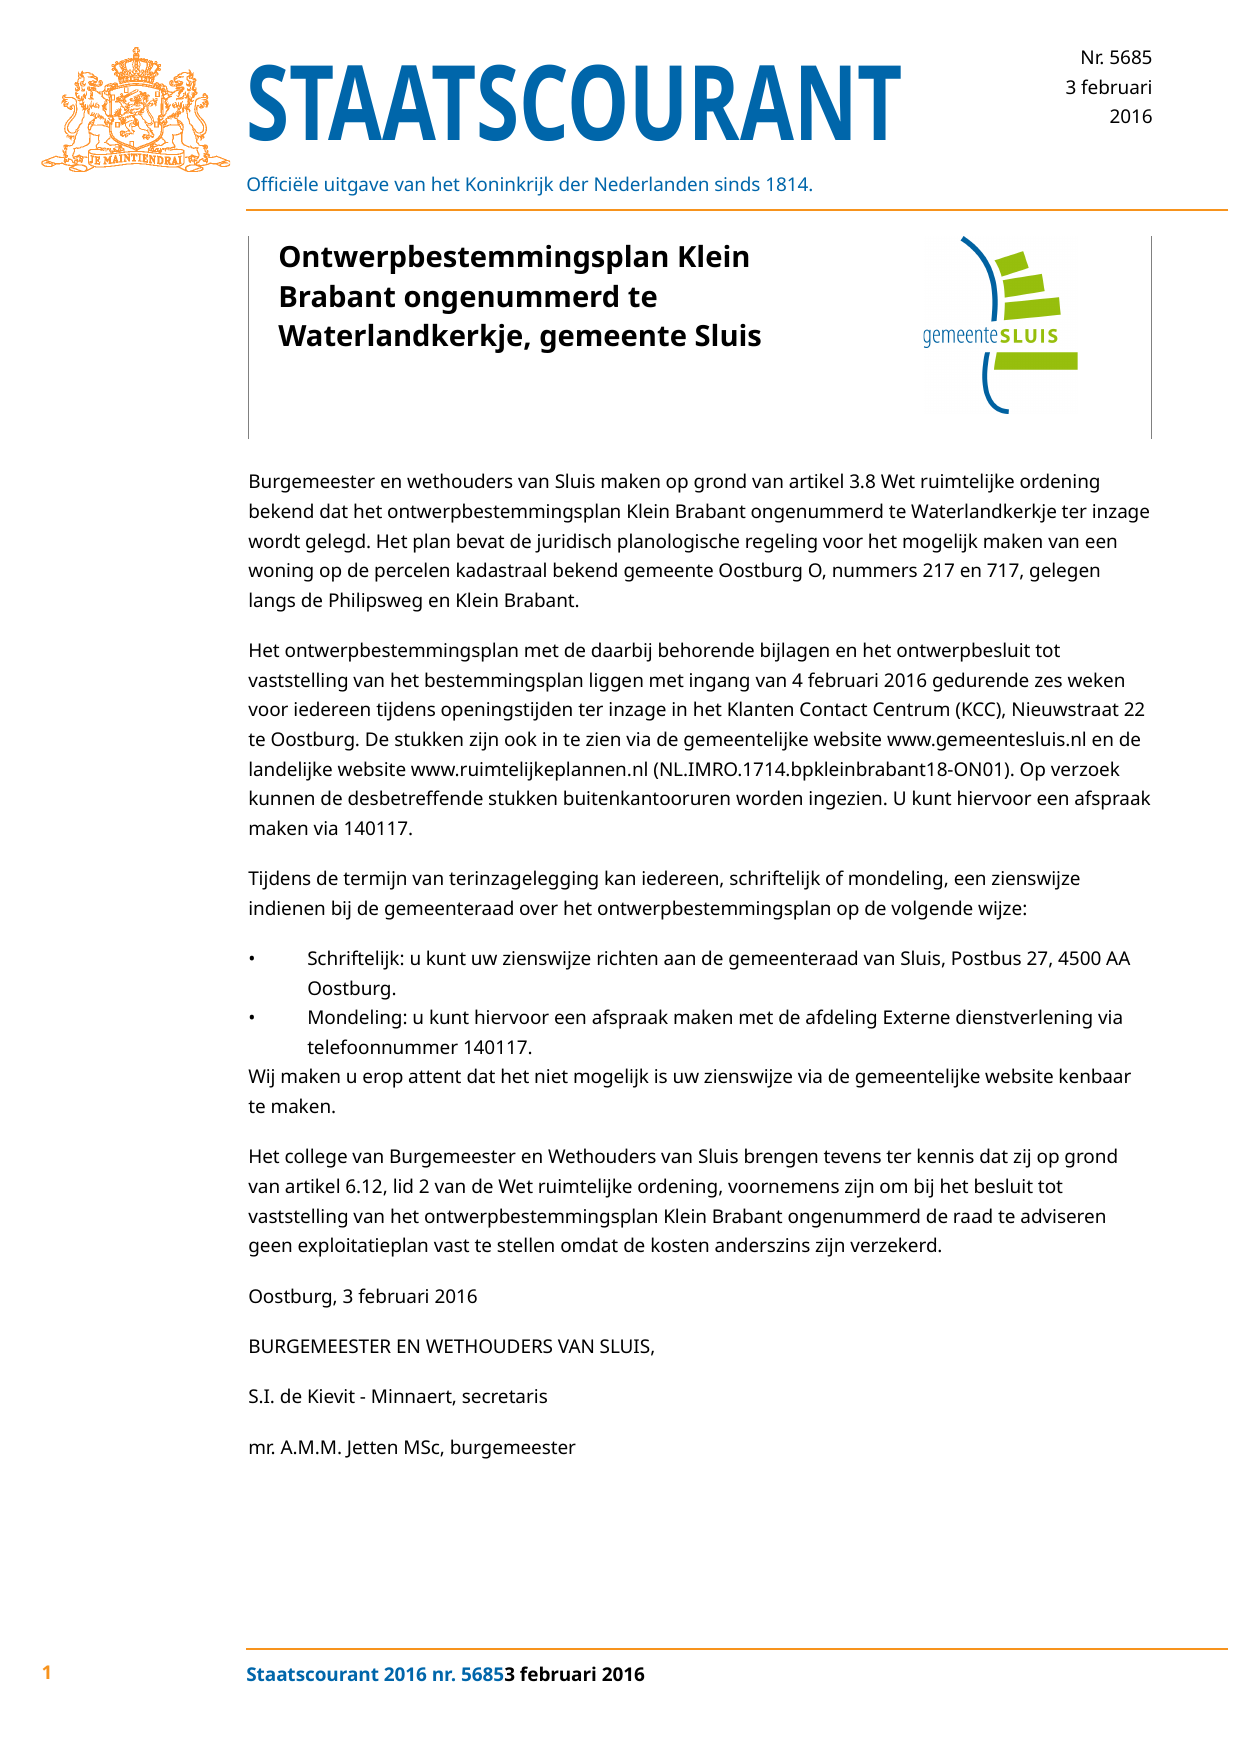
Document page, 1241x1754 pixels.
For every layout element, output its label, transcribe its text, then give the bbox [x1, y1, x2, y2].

table_header [850, 414, 1151, 439]
text Wij maken u erop attent dat het niet mogelijk is uw zienswijze via de gemeentelijke website kenbaar te maken. [248, 1064, 1152, 1119]
table_header [1078, 236, 1151, 413]
text Het college van Burgemeester en Wethouders van Sluis brengen tevens ter kennis dat zij op grond van artikel 6.12, lid 2 van de Wet ruimtelijke ordening, voornemens zijn om bij het besluit tot vaststelling van het ontwerpbestemmingsplan Klein Brabant ongenummerd de raad te adviseren geen exploitatieplan vast te stellen omdat de kosten anderszins zijn verzekerd. [248, 1144, 1152, 1258]
list Schriftelijk: u kunt uw zienswijze richten aan de gemeenteraad van Sluis, Postbus 27, 4500 AA Oostburg. [248, 945, 1152, 1001]
list Mondeling: u kunt hiervoor een afspraak maken met de afdeling Externe dienstverlening via telefoonnummer 140117. [248, 1004, 1152, 1060]
picture [41, 47, 231, 172]
text Tijdens de termijn van terinzagelegging kan iedereen, schriftelijk of mondeling, een zienswijze indienen bij de gemeenteraad over het ontwerpbestemmingsplan op de volgende wijze: [248, 865, 1152, 921]
text S.I. de Kievit - Minnaert, secretaris [248, 1384, 1152, 1409]
text Het ontwerpbestemmingsplan met de daarbij behorende bijlagen en het ontwerpbesluit tot vaststelling van het bestemmingsplan liggen met ingang van 4 februari 2016 gedurende zes weken voor iedereen tijdens openingstijden ter inzage in het Klanten Contact Centrum (KCC), Nieuwstraat 22 te Oostburg. De stukken zijn ook in te zien via de gemeentelijke website www.gemeentesluis.nl en de landelijke website www.ruimtelijkeplannen.nl (NL.IMRO.1714.bpkleinbrabant18-ON01). Op verzoek kunnen de desbetreffende stukken buitenkantooruren worden ingezien. U kunt hiervoor een afspraak maken via 140117. [248, 637, 1152, 841]
table_header [850, 236, 923, 413]
text mr. A.M.M. Jetten MSc, burgemeester [248, 1434, 1152, 1460]
text BURGEMEESTER EN WETHOUDERS VAN SLUIS, [248, 1333, 1152, 1359]
table_header Ontwerpbestemmingsplan Klein Brabant ongenummerd te Waterlandkerkje, gemeente Sluis [249, 236, 850, 439]
text Burgemeester en wethouders van Sluis maken op grond van artikel 3.8 Wet ruimtelijke ordening bekend dat het ontwerpbestemmingsplan Klein Brabant ongenummerd te Waterlandkerkje ter inzage wordt gelegd. Het plan bevat de juridisch planologische regeling voor het mogelijk maken van een woning op de percelen kadastraal bekend gemeente Oostburg O, nummers 217 en 717, gelegen langs de Philipsweg en Klein Brabant. [248, 469, 1152, 613]
picture [923, 236, 1078, 414]
text Oostburg, 3 februari 2016 [248, 1283, 1152, 1308]
